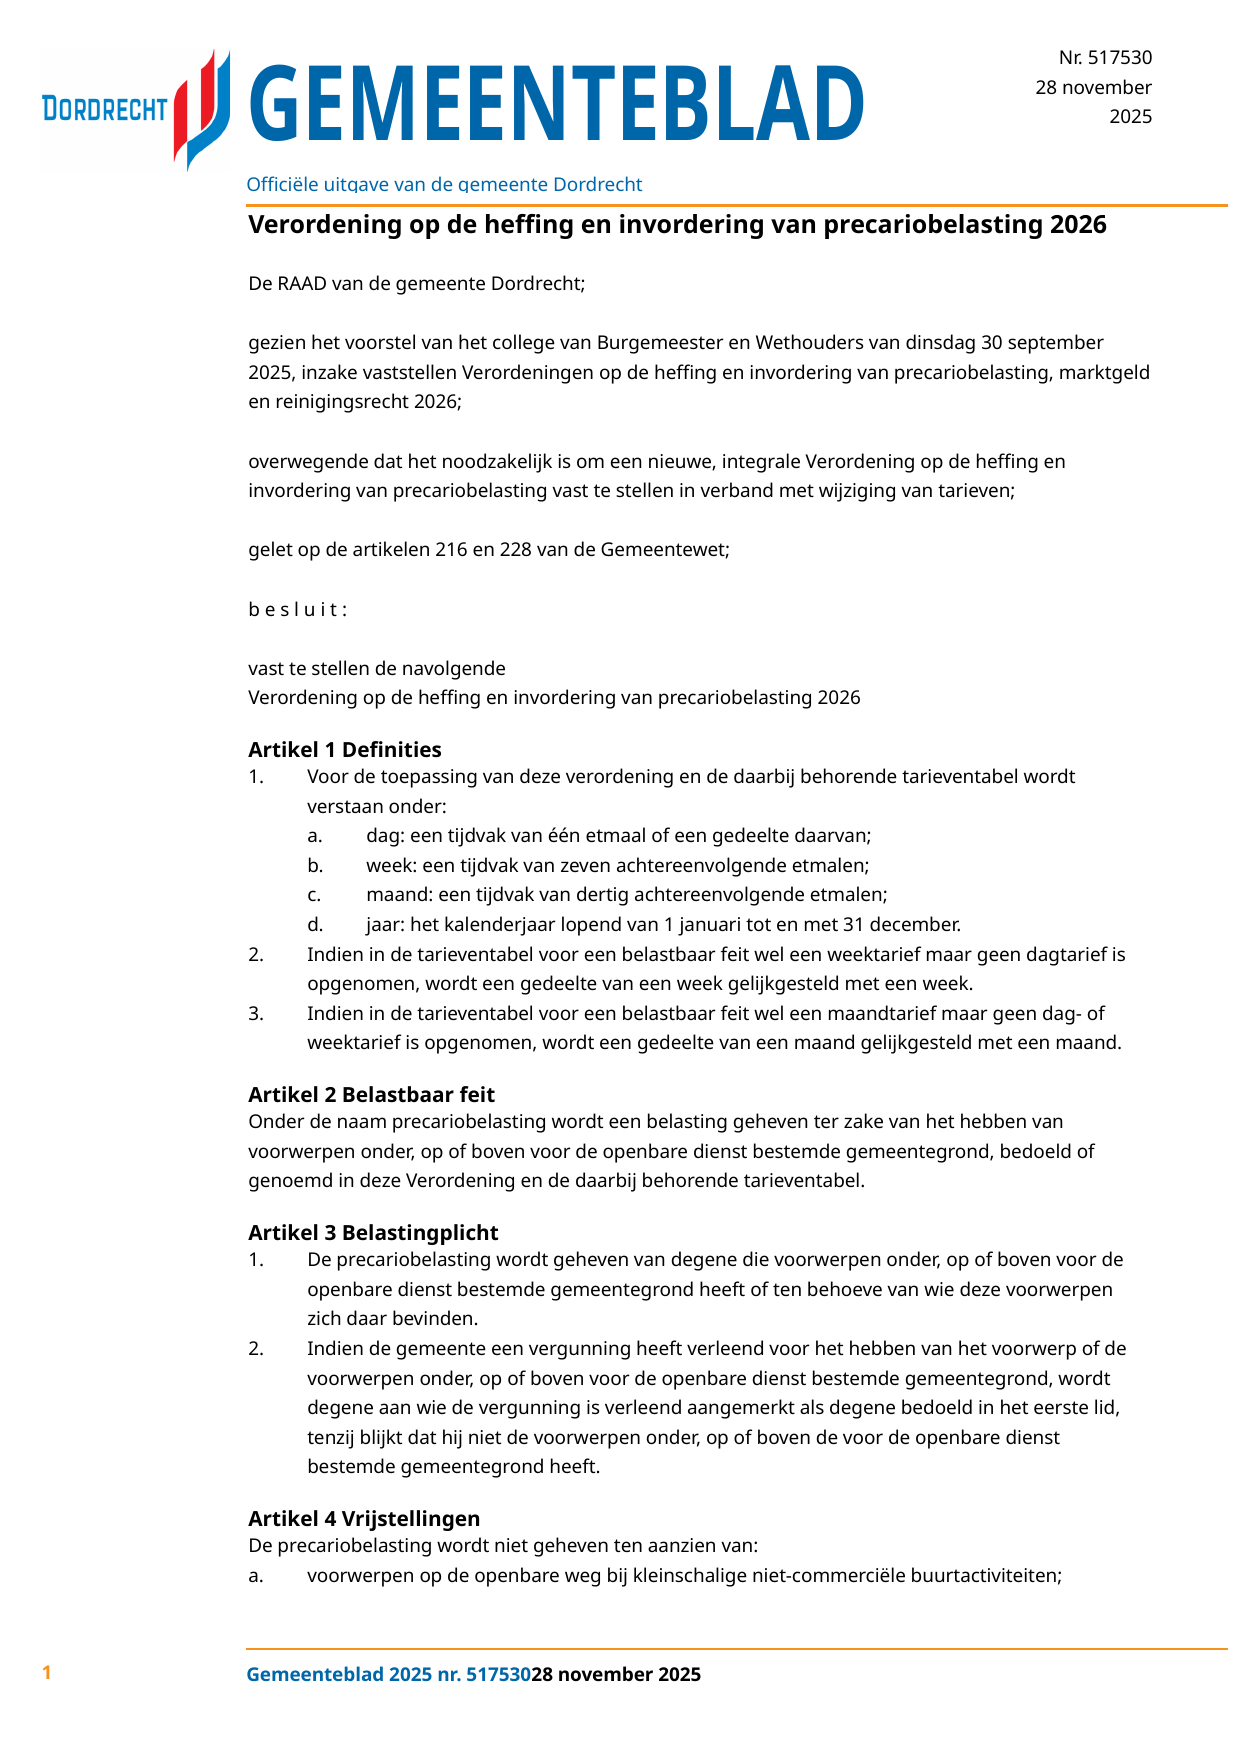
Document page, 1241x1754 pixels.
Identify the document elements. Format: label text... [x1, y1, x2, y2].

text Artikel 2 Belastbaar feit [248, 1080, 1152, 1108]
text gezien het voorstel van het college van Burgemeester en Wethouders van dinsdag 30 september 2025, inzake vaststellen Verordeningen op de heffing en invordering van precariobelasting, marktgeld en reinigingsrecht 2026; [248, 329, 1152, 414]
list maand: een tijdvak van dertig achtereenvolgende etmalen; [307, 882, 1152, 907]
list dag: een tijdvak van één etmaal of een gedeelte daarvan; [307, 822, 1152, 848]
picture [41, 47, 231, 172]
list jaar: het kalenderjaar lopend van 1 januari tot en met 31 december. [307, 911, 1152, 937]
text Artikel 3 Belastingplicht [248, 1218, 1152, 1246]
text Verordening op de heffing en invordering van precariobelasting 2026 [248, 684, 1152, 710]
list De precariobelasting wordt geheven van degene die voorwerpen onder, op of boven voor de openbare dienst bestemde gemeentegrond heeft of ten behoeve van wie deze voorwerpen zich daar bevinden. [248, 1246, 1152, 1331]
list Voor de toepassing van deze verordening en de daarbij behorende tarieventabel wordt verstaan onder: [248, 763, 1152, 819]
text vast te stellen de navolgende [248, 655, 1152, 681]
list voorwerpen op de openbare weg bij kleinschalige niet-commerciële buurtactiviteiten; [248, 1562, 1152, 1588]
text gelet op de artikelen 216 en 228 van de Gemeentewet; [248, 537, 1152, 562]
text Artikel 4 Vrijstellingen [248, 1504, 1152, 1532]
text Onder de naam precariobelasting wordt een belasting geheven ter zake van het hebben van voorwerpen onder, op of boven voor de openbare dienst bestemde gemeentegrond, bedoeld of genoemd in deze Verordening en de daarbij behorende tarieventabel. [248, 1108, 1152, 1193]
text De RAAD van de gemeente Dordrecht; [248, 270, 1152, 296]
text Artikel 1 Definities [248, 735, 1152, 763]
text De precariobelasting wordt niet geheven ten aanzien van: [248, 1532, 1152, 1558]
text b e s l u i t : [248, 596, 1152, 621]
list Indien in de tarieventabel voor een belastbaar feit wel een maandtarief maar geen dag- of weektarief is opgenomen, wordt een gedeelte van een maand gelijkgesteld met een maand. [248, 1000, 1152, 1055]
list Indien in de tarieventabel voor een belastbaar feit wel een weektarief maar geen dagtarief is opgenomen, wordt een gedeelte van een week gelijkgesteld met een week. [248, 941, 1152, 996]
text overwegende dat het noodzakelijk is om een nieuwe, integrale Verordening op de heffing en invordering van precariobelasting vast te stellen in verband met wijziging van tarieven; [248, 448, 1152, 503]
text Verordening op de heffing en invordering van precariobelasting 2026 [248, 207, 1152, 241]
list Indien de gemeente een vergunning heeft verleend voor het hebben van het voorwerp of de voorwerpen onder, op of boven voor de openbare dienst bestemde gemeentegrond, wordt degene aan wie de vergunning is verleend aangemerkt als degene bedoeld in het eerste lid, tenzij blijkt dat hij niet de voorwerpen onder, op of boven de voor de openbare dienst bestemde gemeentegrond heeft. [248, 1335, 1152, 1479]
list week: een tijdvak van zeven achtereenvolgende etmalen; [307, 852, 1152, 878]
